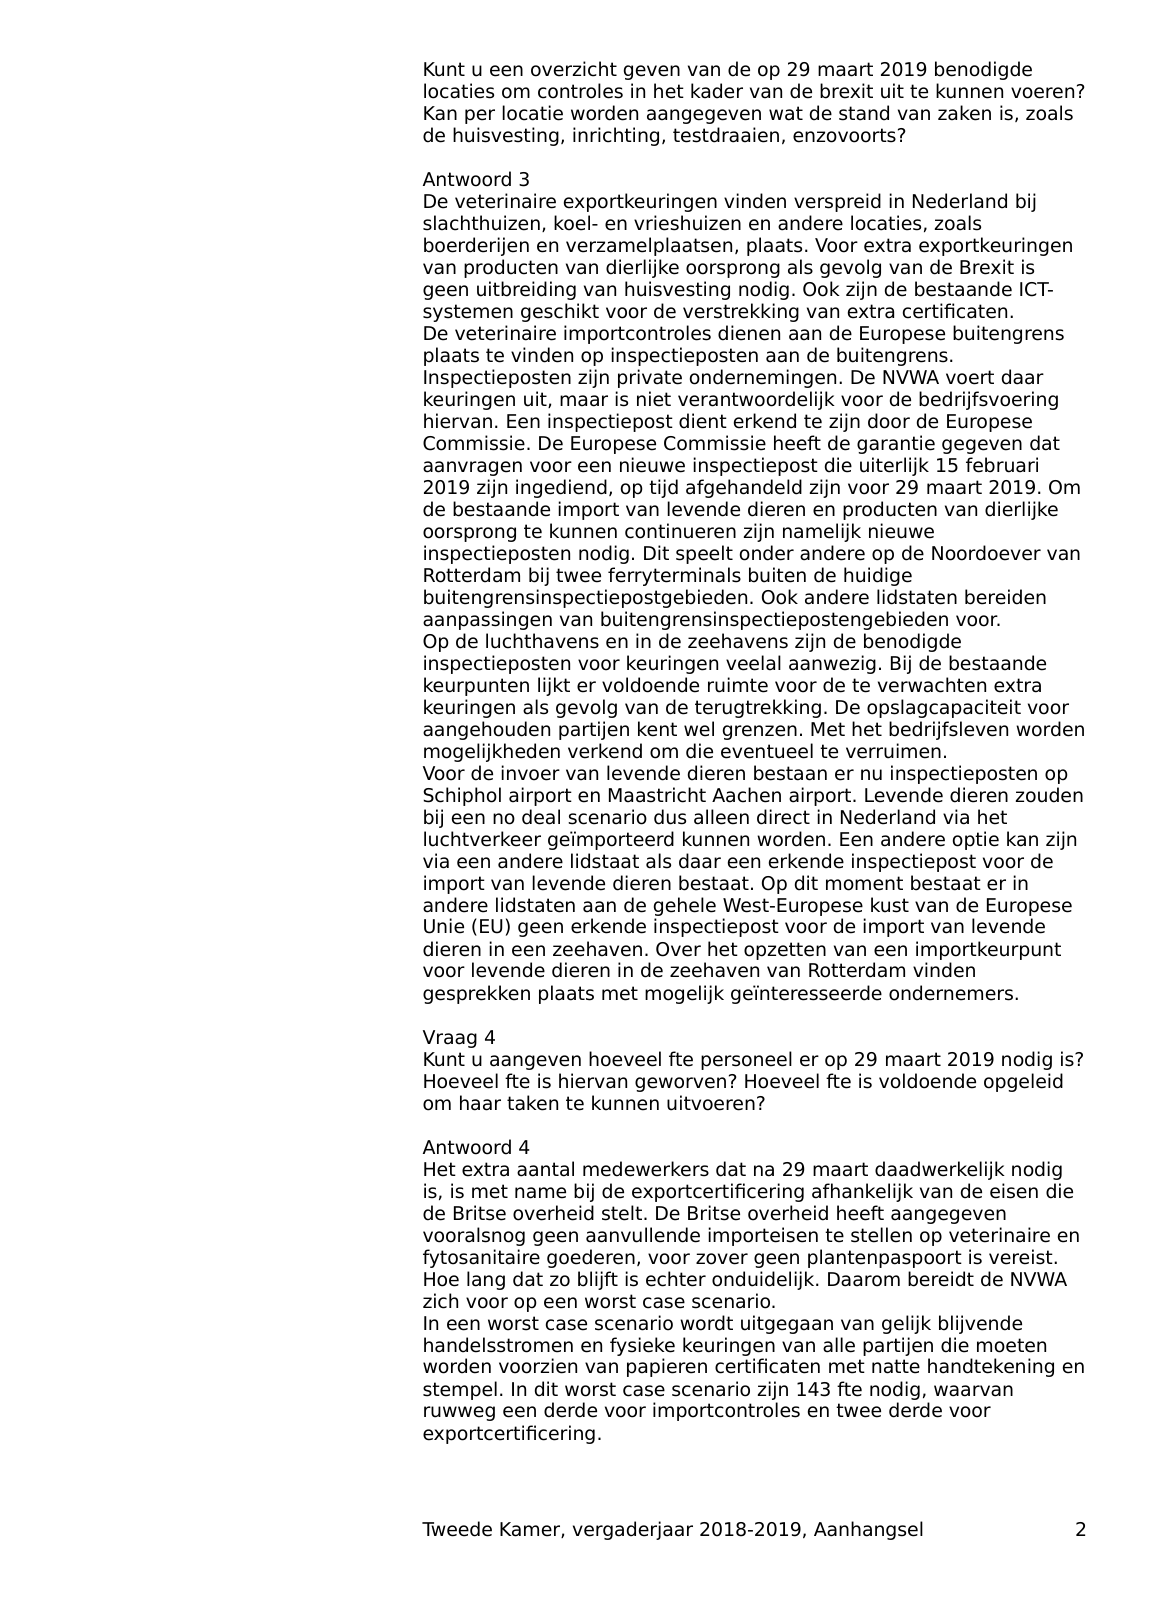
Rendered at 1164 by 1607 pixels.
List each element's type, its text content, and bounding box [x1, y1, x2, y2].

text Antwoord 3 [422, 169, 1087, 191]
text De veterinaire exportkeuringen vinden verspreid in Nederland bij slachthuizen, koel- en vrieshuizen en andere locaties, zoals boerderijen en verzamelplaatsen, plaats. Voor extra exportkeuringen van producten van dierlijke oorsprong als gevolg van de Brexit is geen uitbreiding van huisvesting nodig. Ook zijn de bestaande ICT-systemen geschikt voor de verstrekking van extra certificaten. [422, 191, 1087, 323]
text Kunt u een overzicht geven van de op 29 maart 2019 benodigde locaties om controles in het kader van de brexit uit te kunnen voeren? Kan per locatie worden aangegeven wat de stand van zaken is, zoals de huisvesting, inrichting, testdraaien, enzovoorts? [422, 59, 1087, 147]
text Het extra aantal medewerkers dat na 29 maart daadwerkelijk nodig is, is met name bij de exportcertificering afhankelijk van de eisen die de Britse overheid stelt. De Britse overheid heeft aangegeven vooralsnog geen aanvullende importeisen te stellen op veterinaire en fytosanitaire goederen, voor zover geen plantenpaspoort is vereist. Hoe lang dat zo blijft is echter onduidelijk. Daarom bereidt de NVWA zich voor op een worst case scenario. [422, 1159, 1087, 1312]
text Op de luchthavens en in de zeehavens zijn de benodigde inspectieposten voor keuringen veelal aanwezig. Bij de bestaande keurpunten lijkt er voldoende ruimte voor de te verwachten extra keuringen als gevolg van de terugtrekking. De opslagcapaciteit voor aangehouden partijen kent wel grenzen. Met het bedrijfsleven worden mogelijkheden verkend om die eventueel te verruimen. [422, 631, 1087, 763]
text De veterinaire importcontroles dienen aan de Europese buitengrens plaats te vinden op inspectieposten aan de buitengrens. Inspectieposten zijn private ondernemingen. De NVWA voert daar keuringen uit, maar is niet verantwoordelijk voor de bedrijfsvoering hiervan. Een inspectiepost dient erkend te zijn door de Europese Commissie. De Europese Commissie heeft de garantie gegeven dat aanvragen voor een nieuwe inspectiepost die uiterlijk 15 februari 2019 zijn ingediend, op tijd afgehandeld zijn voor 29 maart 2019. Om de bestaande import van levende dieren en producten van dierlijke oorsprong te kunnen continueren zijn namelijk nieuwe inspectieposten nodig. Dit speelt onder andere op de Noordoever van Rotterdam bij twee ferryterminals buiten de huidige buitengrensinspectiepostgebieden. Ook andere lidstaten bereiden aanpassingen van buitengrensinspectiepostengebieden voor. [422, 323, 1087, 631]
text Voor de invoer van levende dieren bestaan er nu inspectieposten op Schiphol airport en Maastricht Aachen airport. Levende dieren zouden bij een no deal scenario dus alleen direct in Nederland via het luchtverkeer geïmporteerd kunnen worden. Een andere optie kan zijn via een andere lidstaat als daar een erkende inspectiepost voor de import van levende dieren bestaat. Op dit moment bestaat er in andere lidstaten aan de gehele West-Europese kust van de Europese Unie (EU) geen erkende inspectiepost voor de import van levende dieren in een zeehaven. Over het opzetten van een importkeurpunt voor levende dieren in de zeehaven van Rotterdam vinden gesprekken plaats met mogelijk geïnteresseerde ondernemers. [422, 763, 1087, 1004]
text Kunt u aangeven hoeveel fte personeel er op 29 maart 2019 nodig is? Hoeveel fte is hiervan geworven? Hoeveel fte is voldoende opgeleid om haar taken te kunnen uitvoeren? [422, 1048, 1087, 1114]
text In een worst case scenario wordt uitgegaan van gelijk blijvende handelsstromen en fysieke keuringen van alle partijen die moeten worden voorzien van papieren certificaten met natte handtekening en stempel. In dit worst case scenario zijn 143 fte nodig, waarvan ruwweg een derde voor importcontroles en twee derde voor exportcertificering. [422, 1312, 1087, 1444]
text Antwoord 4 [422, 1137, 1087, 1159]
text Vraag 4 [422, 1027, 1087, 1048]
